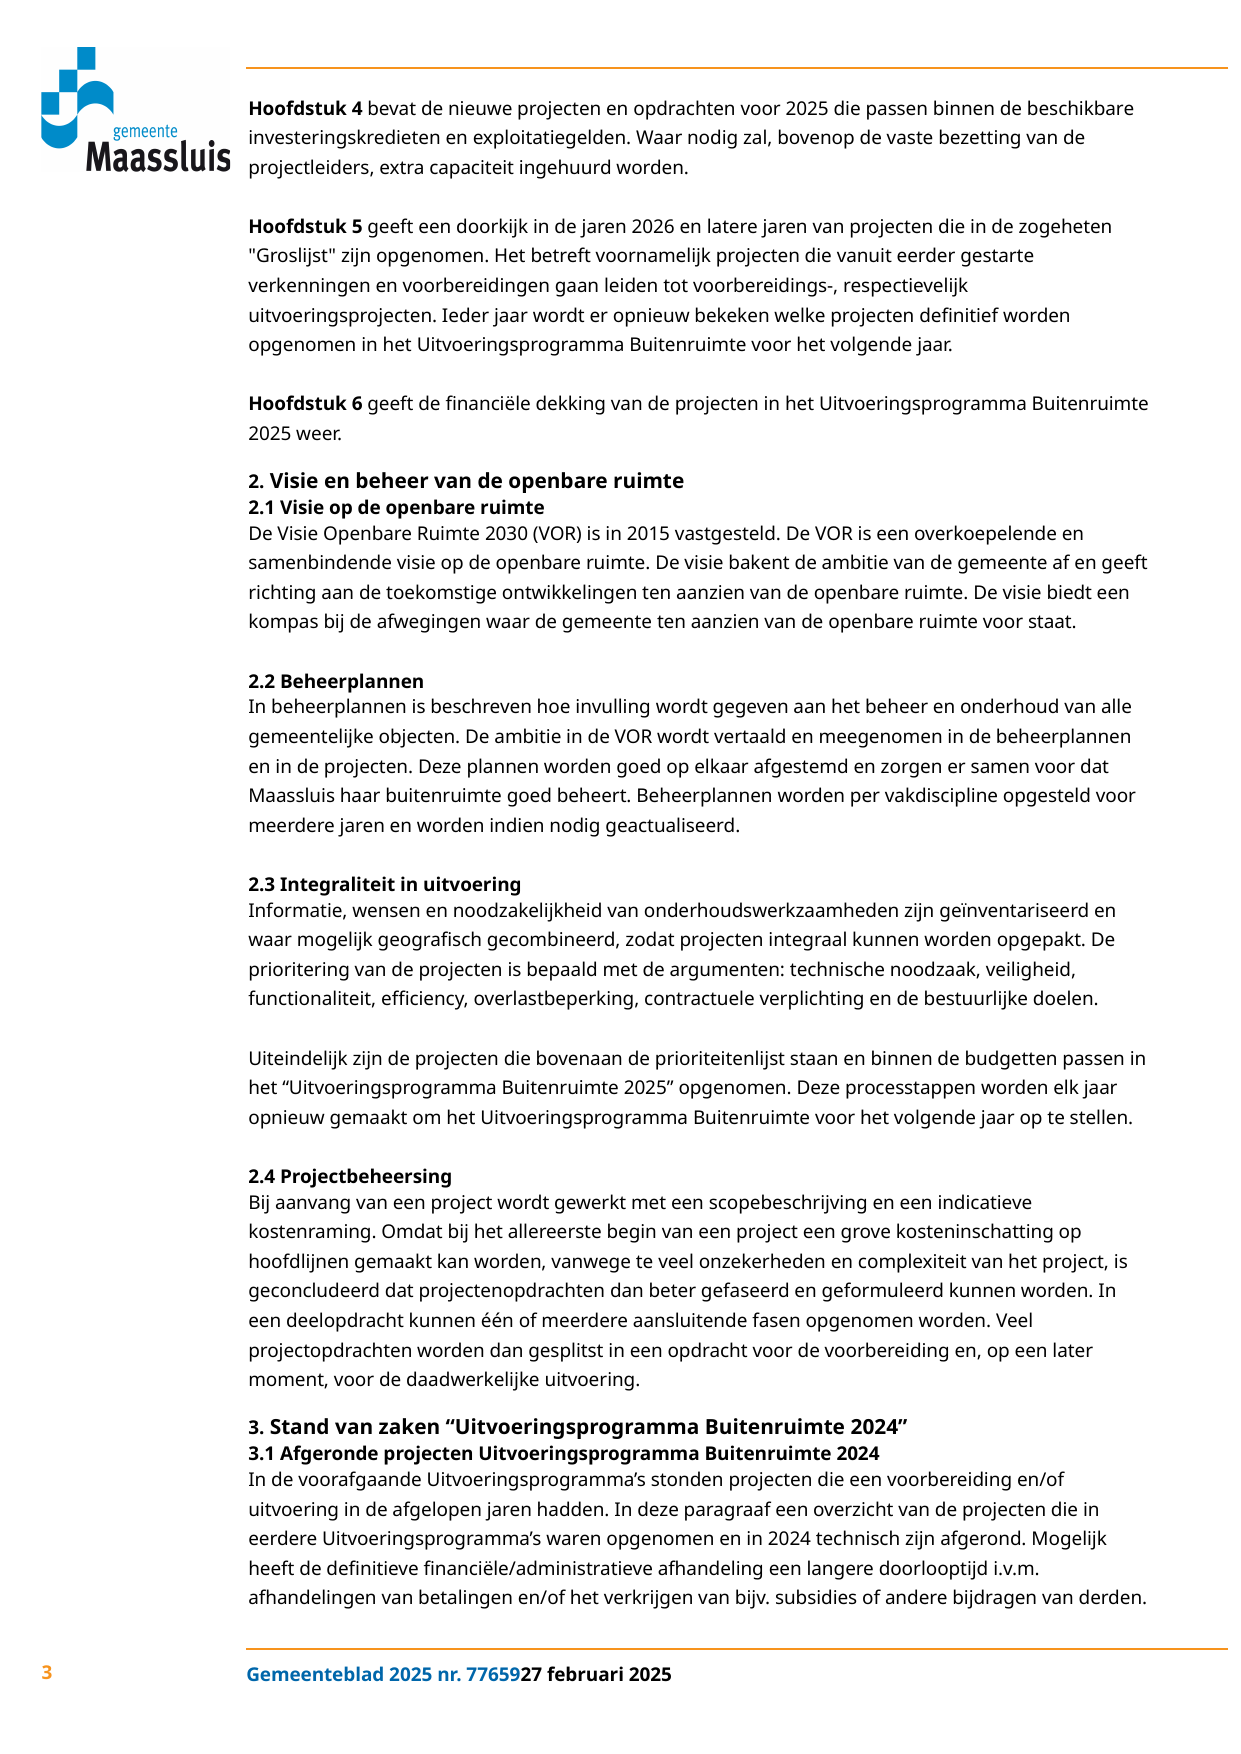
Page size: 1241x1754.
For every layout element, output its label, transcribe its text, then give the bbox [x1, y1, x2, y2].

text 2. Visie en beheer van de openbare ruimte [248, 466, 1152, 494]
picture [41, 47, 231, 172]
text 2.1 Visie op de openbare ruimte [248, 494, 1152, 520]
text 2.2 Beheerplannen [248, 668, 1152, 694]
text Informatie, wensen en noodzakelijkheid van onderhoudswerkzaamheden zijn geïnventariseerd en waar mogelijk geografisch gecombineerd, zodat projecten integraal kunnen worden opgepakt. De prioritering van de projecten is bepaald met de argumenten: technische noodzaak, veiligheid, functionaliteit, efficiency, overlastbeperking, contractuele verplichting en de bestuurlijke doelen. [248, 897, 1152, 1011]
text 2.3 Integraliteit in uitvoering [248, 871, 1152, 897]
text Hoofdstuk 6 geeft de financiële dekking van de projecten in het Uitvoeringsprogramma Buitenruimte 2025 weer. [248, 391, 1152, 446]
text Bij aanvang van een project wordt gewerkt met een scopebeschrijving en een indicatieve kostenraming. Omdat bij het allereerste begin van een project een grove kosteninschatting op hoofdlijnen gemaakt kan worden, vanwege te veel onzekerheden en complexiteit van het project, is geconcludeerd dat projectenopdrachten dan beter gefaseerd en geformuleerd kunnen worden. In een deelopdracht kunnen één of meerdere aansluitende fasen opgenomen worden. Veel projectopdrachten worden dan gesplitst in een opdracht voor de voorbereiding en, op een later moment, voor de daadwerkelijke uitvoering. [248, 1189, 1152, 1392]
text Uiteindelijk zijn de projecten die bovenaan de prioriteitenlijst staan en binnen de budgetten passen in het “Uitvoeringsprogramma Buitenruimte 2025” opgenomen. Deze processtappen worden elk jaar opnieuw gemaakt om het Uitvoeringsprogramma Buitenruimte voor het volgende jaar op te stellen. [248, 1045, 1152, 1130]
text 2.4 Projectbeheersing [248, 1163, 1152, 1189]
text In beheerplannen is beschreven hoe invulling wordt gegeven aan het beheer en onderhoud van alle gemeentelijke objecten. De ambitie in de VOR wordt vertaald en meegenomen in de beheerplannen en in de projecten. Deze plannen worden goed op elkaar afgestemd en zorgen er samen voor dat Maassluis haar buitenruimte goed beheert. Beheerplannen worden per vakdiscipline opgesteld voor meerdere jaren en worden indien nodig geactualiseerd. [248, 694, 1152, 838]
picture [41, 47, 77, 92]
text De Visie Openbare Ruimte 2030 (VOR) is in 2015 vastgesteld. De VOR is een overkoepelende en samenbindende visie op de openbare ruimte. De visie bakent de ambitie van de gemeente af en geeft richting aan de toekomstige ontwikkelingen ten aanzien van de openbare ruimte. De visie biedt een kompas bij de afwegingen waar de gemeente ten aanzien van de openbare ruimte voor staat. [248, 520, 1152, 634]
text Hoofdstuk 5 geeft een doorkijk in de jaren 2026 en latere jaren van projecten die in de zogeheten "Groslijst" zijn opgenomen. Het betreft voornamelijk projecten die vanuit eerder gestarte verkenningen en voorbereidingen gaan leiden tot voorbereidings-, respectievelijk uitvoeringsprojecten. Ieder jaar wordt er opnieuw bekeken welke projecten definitief worden opgenomen in het Uitvoeringsprogramma Buitenruimte voor het volgende jaar. [248, 213, 1152, 357]
text 3. Stand van zaken “Uitvoeringsprogramma Buitenruimte 2024” [248, 1412, 1152, 1440]
text 3.1 Afgeronde projecten Uitvoeringsprogramma Buitenruimte 2024 [248, 1440, 1152, 1466]
text In de voorafgaande Uitvoeringsprogramma’s stonden projecten die een voorbereiding en/of uitvoering in de afgelopen jaren hadden. In deze paragraaf een overzicht van de projecten die in eerdere Uitvoeringsprogramma’s waren opgenomen en in 2024 technisch zijn afgerond. Mogelijk heeft de definitieve financiële/administratieve afhandeling een langere doorlooptijd i.v.m. afhandelingen van betalingen en/of het verkrijgen van bijv. subsidies of andere bijdragen van derden. [248, 1466, 1152, 1610]
text Hoofdstuk 4 bevat de nieuwe projecten en opdrachten voor 2025 die passen binnen de beschikbare investeringskredieten en exploitatiegelden. Waar nodig zal, bovenop de vaste bezetting van de projectleiders, extra capaciteit ingehuurd worden. [248, 95, 1152, 180]
